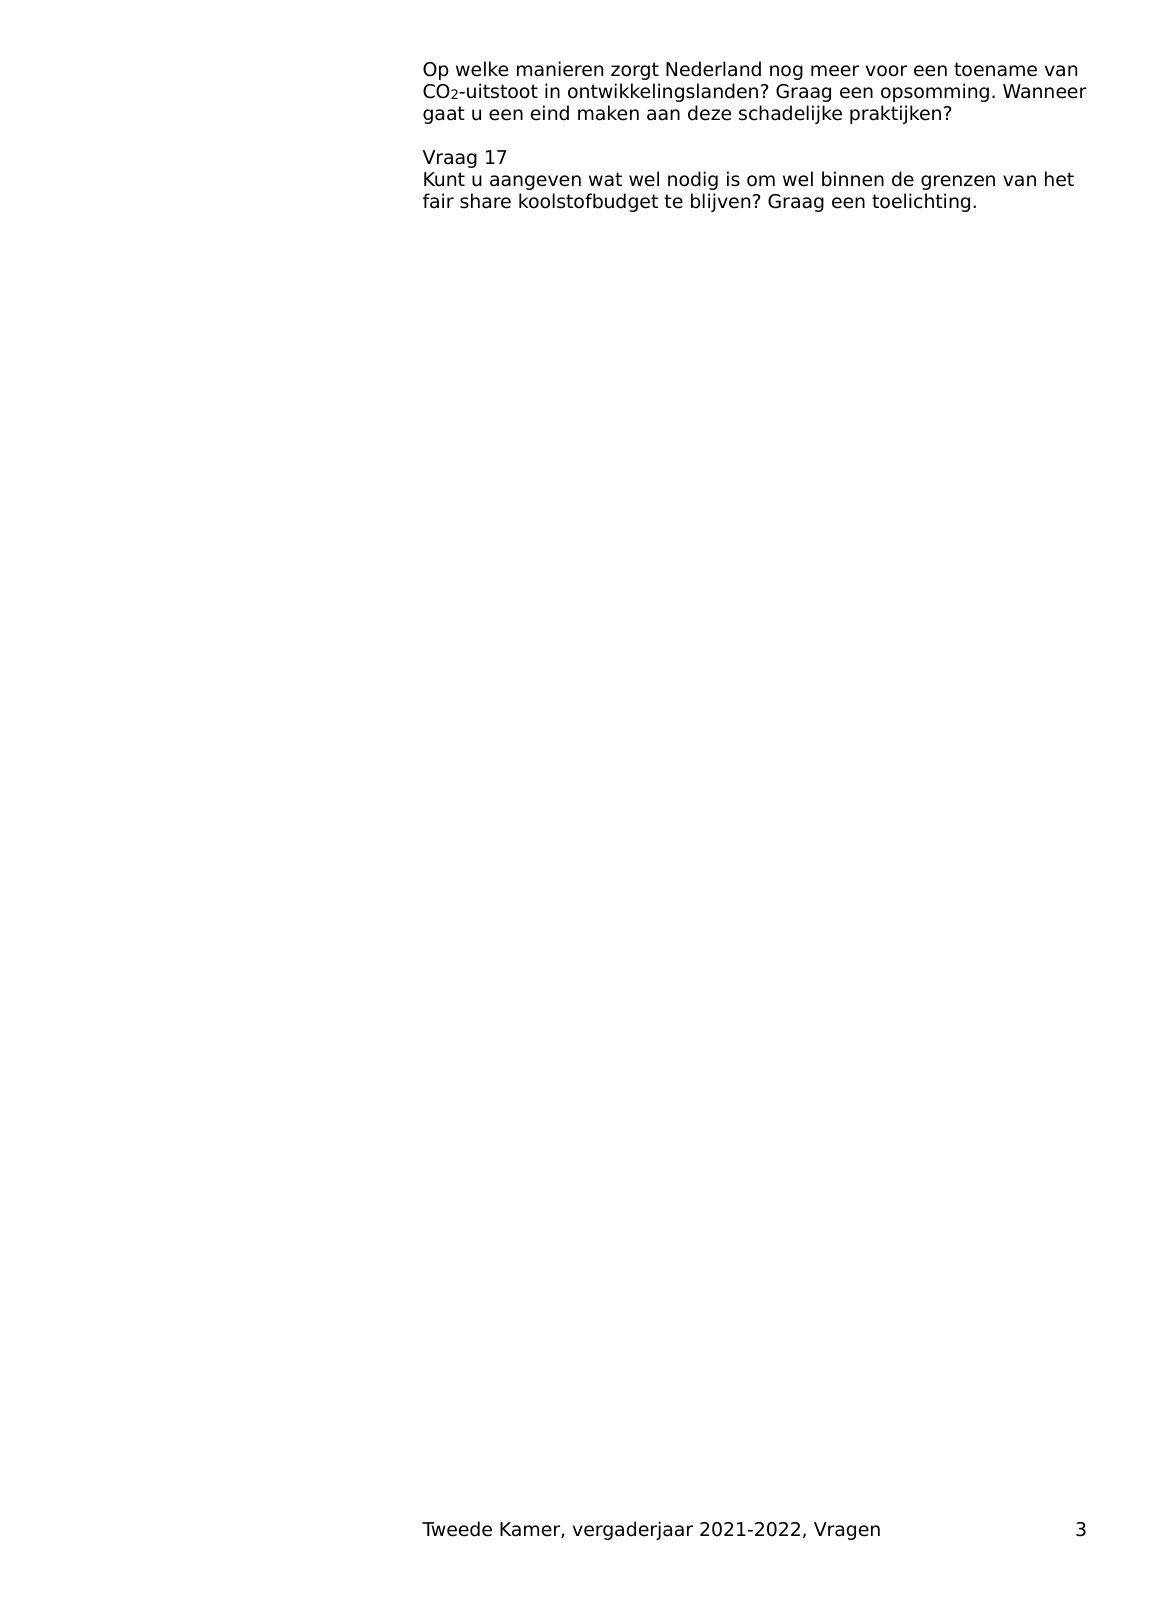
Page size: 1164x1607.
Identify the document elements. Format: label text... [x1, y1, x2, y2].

text Vraag 17 [422, 147, 1087, 169]
text Op welke manieren zorgt Nederland nog meer voor een toename van CO2-uitstoot in ontwikkelingslanden? Graag een opsomming. Wanneer gaat u een eind maken aan deze schadelijke praktijken? [422, 59, 1087, 125]
text Kunt u aangeven wat wel nodig is om wel binnen de grenzen van het fair share koolstofbudget te blijven? Graag een toelichting. [422, 169, 1087, 213]
